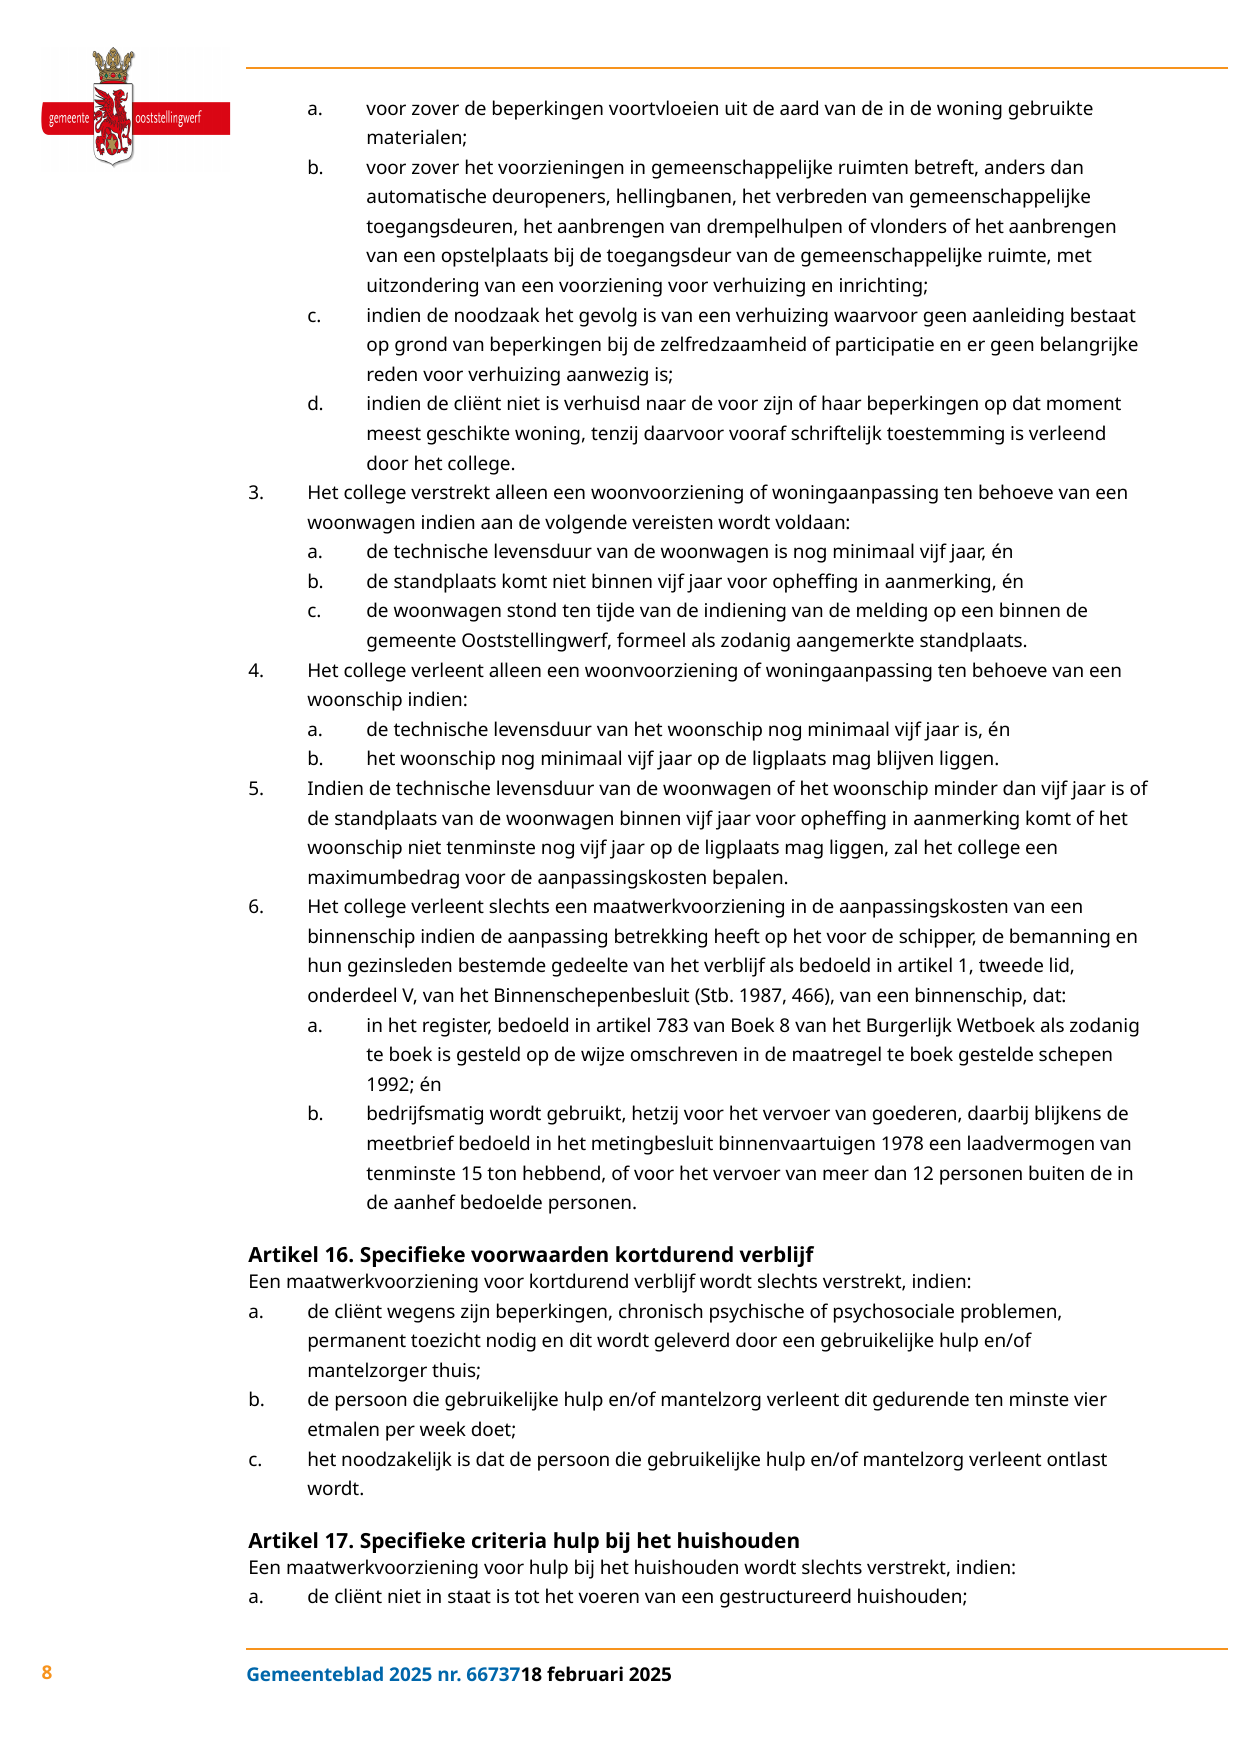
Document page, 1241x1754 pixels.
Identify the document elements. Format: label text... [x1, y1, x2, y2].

list de woonwagen stond ten tijde van de indiening van de melding op een binnen de gemeente Ooststellingwerf, formeel als zodanig aangemerkte standplaats. [307, 598, 1152, 653]
list de technische levensduur van het woonschip nog minimaal vijf jaar is, én [307, 716, 1152, 742]
list Het college verleent slechts een maatwerkvoorziening in de aanpassingskosten van een binnenschip indien de aanpassing betrekking heeft op het voor de schipper, de bemanning en hun gezinsleden bestemde gedeelte van het verblijf als bedoeld in artikel 1, tweede lid, onderdeel V, van het Binnenschepenbesluit (Stb. 1987, 466), van een binnenschip, dat: [248, 893, 1152, 1008]
list voor zover de beperkingen voortvloeien uit de aard van de in de woning gebruikte materialen; [307, 95, 1152, 150]
list Het college verleent alleen een woonvoorziening of woningaanpassing ten behoeve van een woonschip indien: [248, 657, 1152, 712]
list de standplaats komt niet binnen vijf jaar voor opheffing in aanmerking, én [307, 568, 1152, 594]
text Een maatwerkvoorziening voor kortdurend verblijf wordt slechts verstrekt, indien: [248, 1268, 1152, 1294]
list het noodzakelijk is dat de persoon die gebruikelijke hulp en/of mantelzorg verleent ontlast wordt. [248, 1446, 1152, 1501]
list indien de noodzaak het gevolg is van een verhuizing waarvoor geen aanleiding bestaat op grond van beperkingen bij de zelfredzaamheid of participatie en er geen belangrijke reden voor verhuizing aanwezig is; [307, 302, 1152, 387]
list de technische levensduur van de woonwagen is nog minimaal vijf jaar, én [307, 538, 1152, 564]
text Een maatwerkvoorziening voor hulp bij het huishouden wordt slechts verstrekt, indien: [248, 1554, 1152, 1580]
text Artikel 17. Specifieke criteria hulp bij het huishouden [248, 1526, 1152, 1554]
list het woonschip nog minimaal vijf jaar op de ligplaats mag blijven liggen. [307, 746, 1152, 771]
list de persoon die gebruikelijke hulp en/of mantelzorg verleent dit gedurende ten minste vier etmalen per week doet; [248, 1387, 1152, 1442]
list Indien de technische levensduur van de woonwagen of het woonschip minder dan vijf jaar is of de standplaats van de woonwagen binnen vijf jaar voor opheffing in aanmerking komt of het woonschip niet tenminste nog vijf jaar op de ligplaats mag liggen, zal het college een maximumbedrag voor de aanpassingskosten bepalen. [248, 775, 1152, 890]
list de cliënt niet in staat is tot het voeren van een gestructureerd huishouden; [248, 1584, 1152, 1609]
list indien de cliënt niet is verhuisd naar de voor zijn of haar beperkingen op dat moment meest geschikte woning, tenzij daarvoor vooraf schriftelijk toestemming is verleend door het college. [307, 391, 1152, 476]
picture [41, 47, 231, 172]
list voor zover het voorzieningen in gemeenschappelijke ruimten betreft, anders dan automatische deuropeners, hellingbanen, het verbreden van gemeenschappelijke toegangsdeuren, het aanbrengen van drempelhulpen of vlonders of het aanbrengen van een opstelplaats bij de toegangsdeur van de gemeenschappelijke ruimte, met uitzondering van een voorziening voor verhuizing en inrichting; [307, 154, 1152, 298]
list in het register, bedoeld in artikel 783 van Boek 8 van het Burgerlijk Wetboek als zodanig te boek is gesteld op de wijze omschreven in de maatregel te boek gestelde schepen 1992; én [307, 1012, 1152, 1097]
text Artikel 16. Specifieke voorwaarden kortdurend verblijf [248, 1240, 1152, 1268]
list Het college verstrekt alleen een woonvoorziening of woningaanpassing ten behoeve van een woonwagen indien aan de volgende vereisten wordt voldaan: [248, 479, 1152, 535]
list de cliënt wegens zijn beperkingen, chronisch psychische of psychosociale problemen, permanent toezicht nodig en dit wordt geleverd door een gebruikelijke hulp en/of mantelzorger thuis; [248, 1298, 1152, 1383]
list bedrijfsmatig wordt gebruikt, hetzij voor het vervoer van goederen, daarbij blijkens de meetbrief bedoeld in het metingbesluit binnenvaartuigen 1978 een laadvermogen van tenminste 15 ton hebbend, of voor het vervoer van meer dan 12 personen buiten de in de aanhef bedoelde personen. [307, 1101, 1152, 1215]
